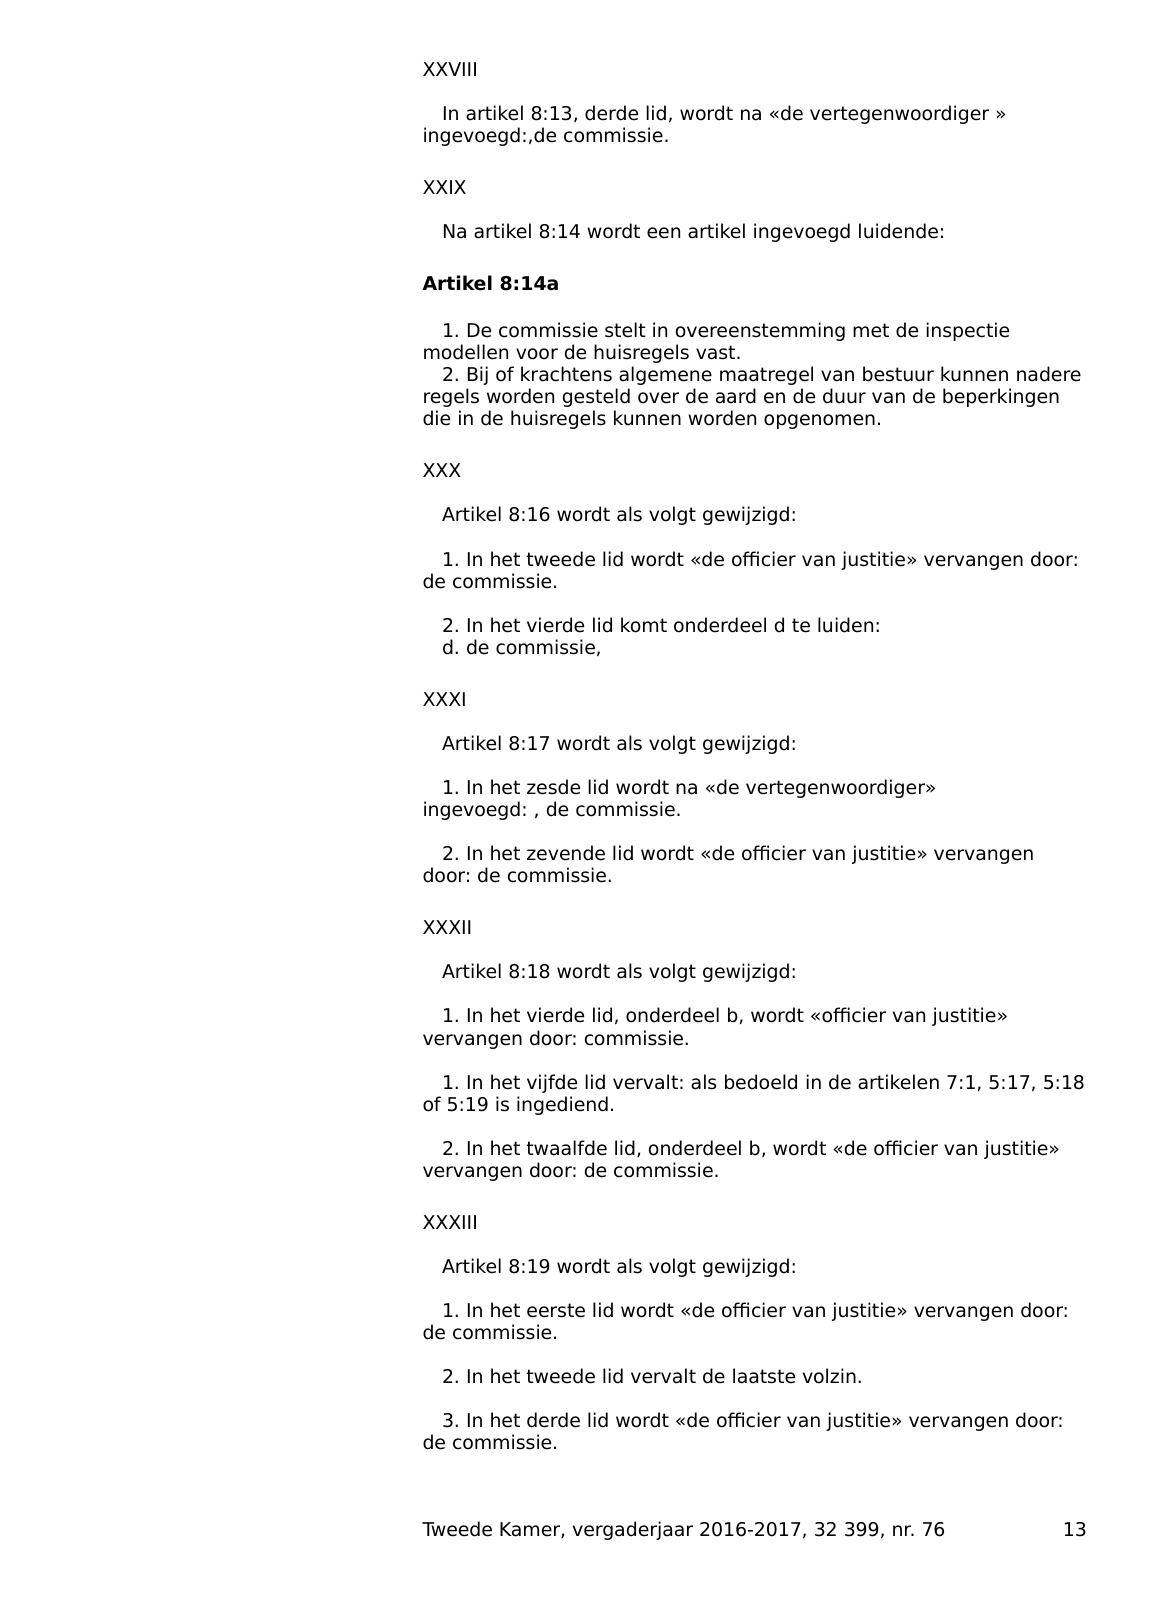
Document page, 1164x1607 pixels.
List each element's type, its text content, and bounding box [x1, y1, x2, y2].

text 1. In het eerste lid wordt «de officier van justitie» vervangen door: de commissie. [422, 1300, 1087, 1344]
text Artikel 8:17 wordt als volgt gewijzigd: [422, 733, 1087, 755]
text 1. In het tweede lid wordt «de officier van justitie» vervangen door: de commissie. [422, 548, 1087, 592]
text 1. In het vierde lid, onderdeel b, wordt «officier van justitie» vervangen door: commissie. [422, 1005, 1087, 1049]
subtitle XXXIII [422, 1212, 1087, 1234]
text 2. Bij of krachtens algemene maatregel van bestuur kunnen nadere regels worden gesteld over de aard en de duur van de beperkingen die in de huisregels kunnen worden opgenomen. [422, 364, 1087, 430]
text 2. In het twaalfde lid, onderdeel b, wordt «de officier van justitie» vervangen door: de commissie. [422, 1138, 1087, 1182]
text Artikel 8:18 wordt als volgt gewijzigd: [422, 961, 1087, 983]
text 3. In het derde lid wordt «de officier van justitie» vervangen door: de commissie. [422, 1410, 1087, 1454]
text d. de commissie, [422, 637, 1087, 659]
subtitle Artikel 8:14a [422, 273, 1087, 295]
text Artikel 8:19 wordt als volgt gewijzigd: [422, 1256, 1087, 1278]
subtitle XXIX [422, 177, 1087, 199]
text In artikel 8:13, derde lid, wordt na «de vertegenwoordiger » ingevoegd:,de commissie. [422, 103, 1087, 147]
text Na artikel 8:14 wordt een artikel ingevoegd luidende: [422, 221, 1087, 243]
text 1. De commissie stelt in overeenstemming met de inspectie modellen voor de huisregels vast. [422, 320, 1087, 364]
subtitle XXXII [422, 917, 1087, 939]
text Artikel 8:16 wordt als volgt gewijzigd: [422, 504, 1087, 526]
text 1. In het vijfde lid vervalt: als bedoeld in de artikelen 7:1, 5:17, 5:18 of 5:19 is ingediend. [422, 1072, 1087, 1116]
subtitle XXVIII [422, 59, 1087, 81]
text 2. In het vierde lid komt onderdeel d te luiden: [422, 615, 1087, 637]
text 2. In het zevende lid wordt «de officier van justitie» vervangen door: de commissie. [422, 843, 1087, 887]
text 2. In het tweede lid vervalt de laatste volzin. [422, 1366, 1087, 1388]
subtitle XXX [422, 460, 1087, 482]
subtitle XXXI [422, 689, 1087, 711]
text 1. In het zesde lid wordt na «de vertegenwoordiger» ingevoegd: , de commissie. [422, 777, 1087, 821]
